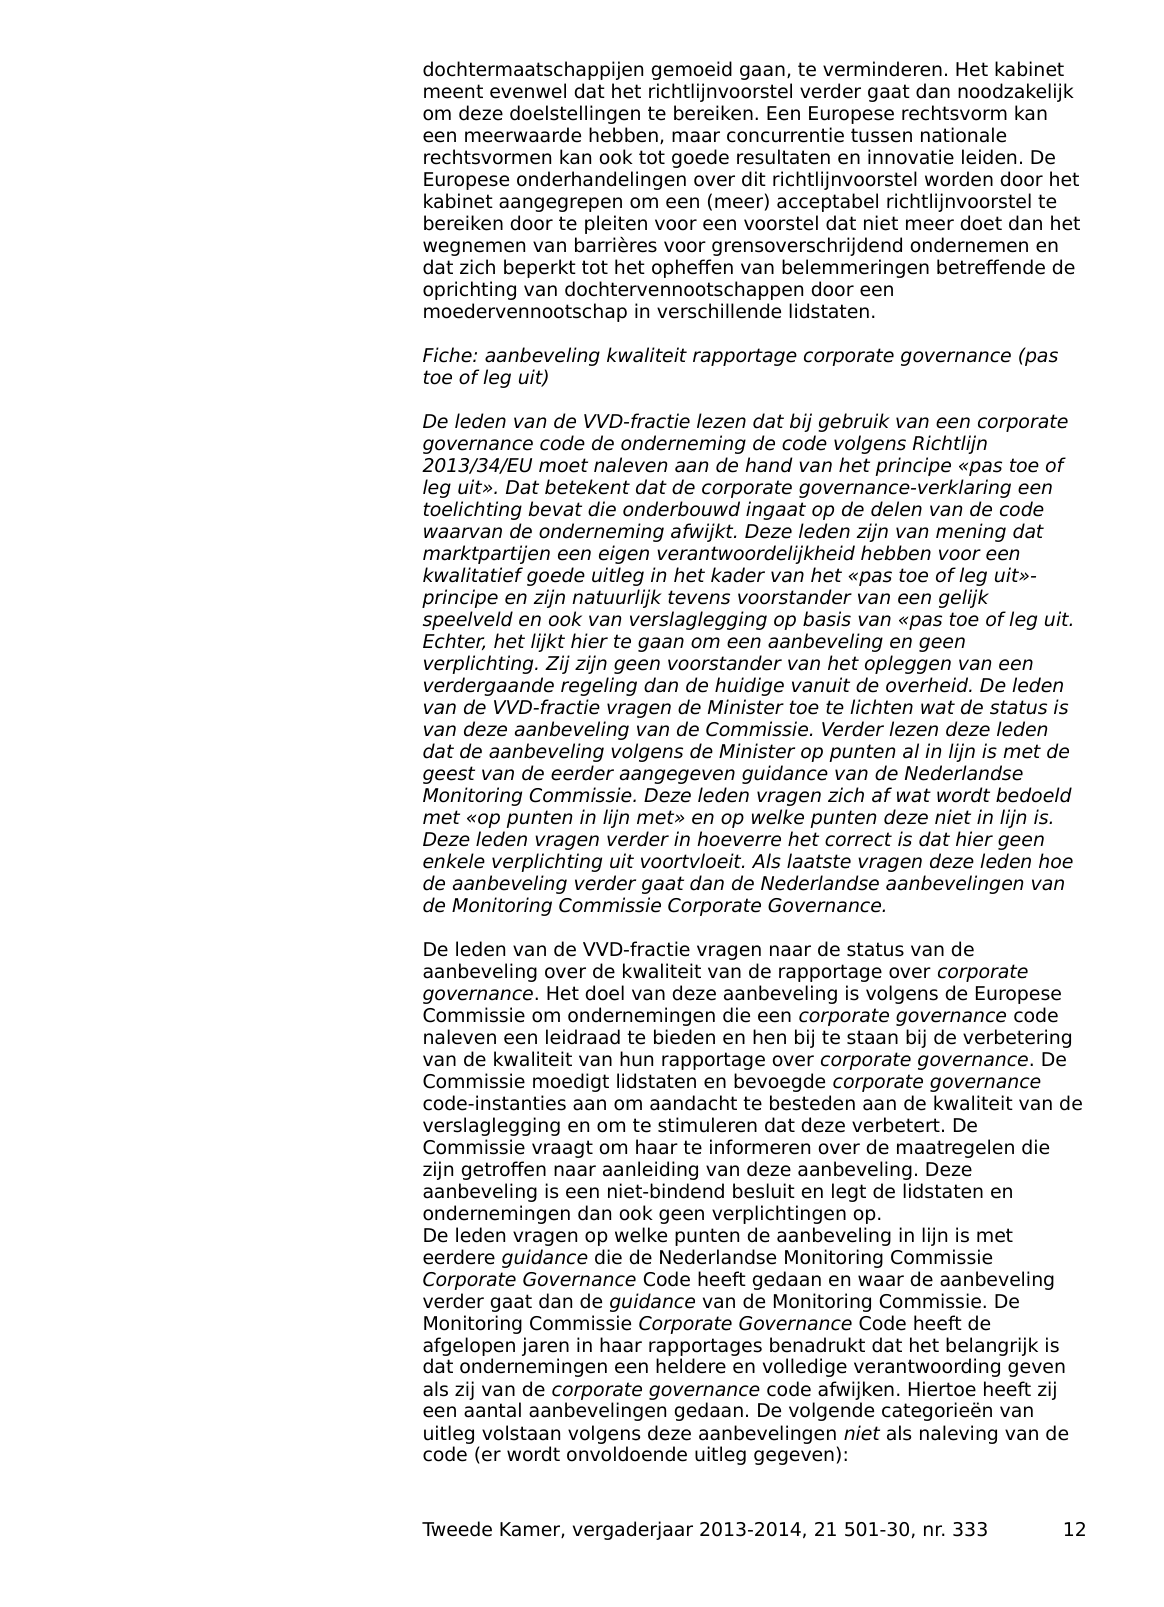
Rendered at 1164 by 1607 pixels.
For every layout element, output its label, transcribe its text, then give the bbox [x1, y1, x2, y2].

text dochtermaatschappijen gemoeid gaan, te verminderen. Het kabinet meent evenwel dat het richtlijnvoorstel verder gaat dan noodzakelijk om deze doelstellingen te bereiken. Een Europese rechtsvorm kan een meerwaarde hebben, maar concurrentie tussen nationale rechtsvormen kan ook tot goede resultaten en innovatie leiden. De Europese onderhandelingen over dit richtlijnvoorstel worden door het kabinet aangegrepen om een (meer) acceptabel richtlijnvoorstel te bereiken door te pleiten voor een voorstel dat niet meer doet dan het wegnemen van barrières voor grensoverschrijdend ondernemen en dat zich beperkt tot het opheffen van belemmeringen betreffende de oprichting van dochtervennootschappen door een moedervennootschap in verschillende lidstaten. [422, 59, 1087, 323]
subtitle Fiche: aanbeveling kwaliteit rapportage corporate governance (pas toe of leg uit) [422, 345, 1087, 389]
text De leden vragen op welke punten de aanbeveling in lijn is met eerdere guidance die de Nederlandse Monitoring Commissie Corporate Governance Code heeft gedaan en waar de aanbeveling verder gaat dan de guidance van de Monitoring Commissie. De Monitoring Commissie Corporate Governance Code heeft de afgelopen jaren in haar rapportages benadrukt dat het belangrijk is dat ondernemingen een heldere en volledige verantwoording geven als zij van de corporate governance code afwijken. Hiertoe heeft zij een aantal aanbevelingen gedaan. De volgende categorieën van uitleg volstaan volgens deze aanbevelingen niet als naleving van de code (er wordt onvoldoende uitleg gegeven): [422, 1224, 1087, 1466]
text De leden van de VVD-fractie lezen dat bij gebruik van een corporate governance code de onderneming de code volgens Richtlijn 2013/34/EU moet naleven aan de hand van het principe «pas toe of leg uit». Dat betekent dat de corporate governance-verklaring een toelichting bevat die onderbouwd ingaat op de delen van de code waarvan de onderneming afwijkt. Deze leden zijn van mening dat marktpartijen een eigen verantwoordelijkheid hebben voor een kwalitatief goede uitleg in het kader van het «pas toe of leg uit»-principe en zijn natuurlijk tevens voorstander van een gelijk speelveld en ook van verslaglegging op basis van «pas toe of leg uit. Echter, het lijkt hier te gaan om een aanbeveling en geen verplichting. Zij zijn geen voorstander van het opleggen van een verdergaande regeling dan de huidige vanuit de overheid. De leden van de VVD-fractie vragen de Minister toe te lichten wat de status is van deze aanbeveling van de Commissie. Verder lezen deze leden dat de aanbeveling volgens de Minister op punten al in lijn is met de geest van de eerder aangegeven guidance van de Nederlandse Monitoring Commissie. Deze leden vragen zich af wat wordt bedoeld met «op punten in lijn met» en op welke punten deze niet in lijn is. Deze leden vragen verder in hoeverre het correct is dat hier geen enkele verplichting uit voortvloeit. Als laatste vragen deze leden hoe de aanbeveling verder gaat dan de Nederlandse aanbevelingen van de Monitoring Commissie Corporate Governance. [422, 411, 1087, 917]
text De leden van de VVD-fractie vragen naar de status van de aanbeveling over de kwaliteit van de rapportage over corporate governance. Het doel van deze aanbeveling is volgens de Europese Commissie om ondernemingen die een corporate governance code naleven een leidraad te bieden en hen bij te staan bij de verbetering van de kwaliteit van hun rapportage over corporate governance. De Commissie moedigt lidstaten en bevoegde corporate governance code-instanties aan om aandacht te besteden aan de kwaliteit van de verslaglegging en om te stimuleren dat deze verbetert. De Commissie vraagt om haar te informeren over de maatregelen die zijn getroffen naar aanleiding van deze aanbeveling. Deze aanbeveling is een niet-bindend besluit en legt de lidstaten en ondernemingen dan ook geen verplichtingen op. [422, 939, 1087, 1224]
